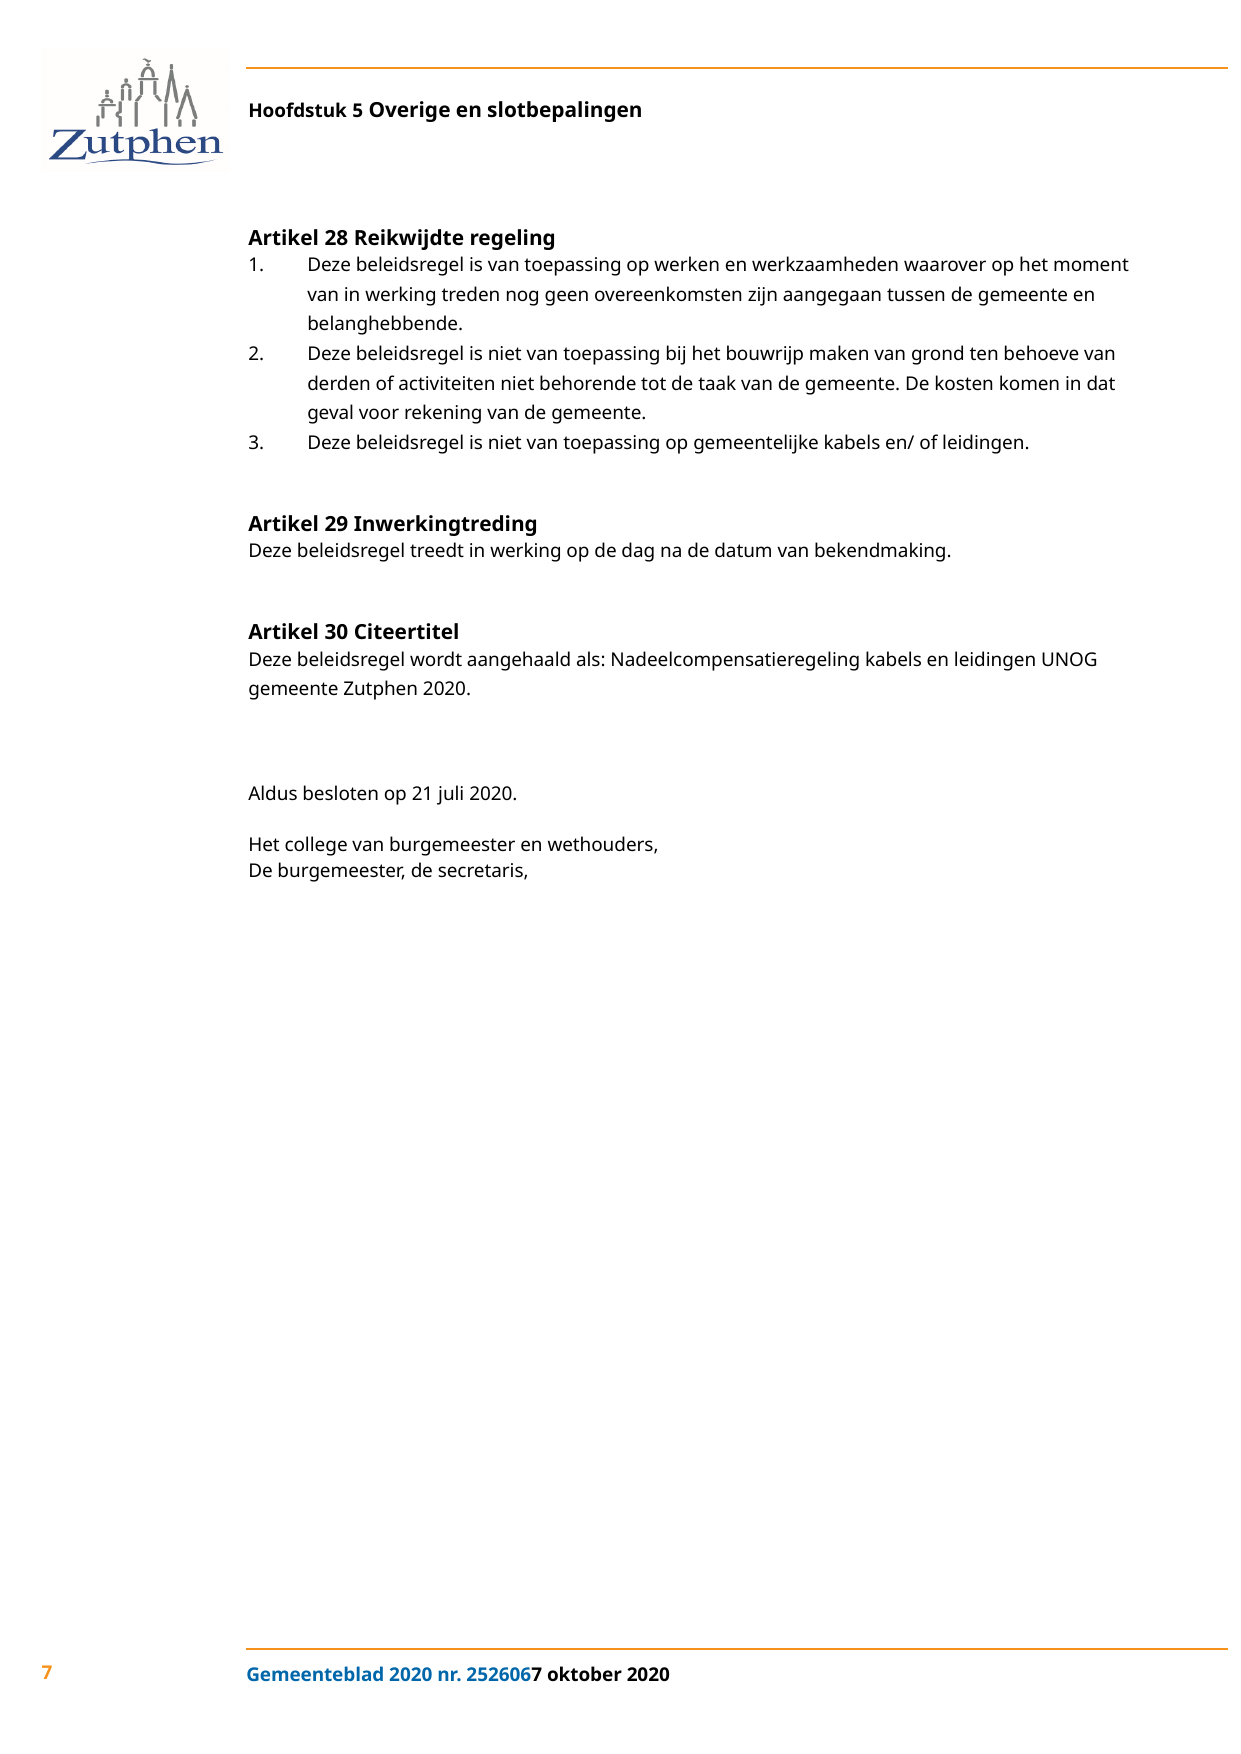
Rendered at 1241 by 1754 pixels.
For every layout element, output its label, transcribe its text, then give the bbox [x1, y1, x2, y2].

text Artikel 28 Reikwijdte regeling [248, 223, 1152, 251]
text Deze beleidsregel treedt in werking op de dag na de datum van bekendmaking. [248, 537, 1152, 563]
list Deze beleidsregel is van toepassing op werken en werkzaamheden waarover op het moment van in werking treden nog geen overeenkomsten zijn aangegaan tussen de gemeente en belanghebbende. [248, 251, 1152, 336]
text Deze beleidsregel wordt aangehaald als: Nadeelcompensatieregeling kabels en leidingen UNOG gemeente Zutphen 2020. [248, 646, 1152, 701]
text Het college van burgemeester en wethouders, [248, 832, 1152, 857]
picture [41, 47, 231, 172]
text Artikel 29 Inwerkingtreding [248, 509, 1152, 537]
list Deze beleidsregel is niet van toepassing bij het bouwrijp maken van grond ten behoeve van derden of activiteiten niet behorende tot de taak van de gemeente. De kosten komen in dat geval voor rekening van de gemeente. [248, 340, 1152, 425]
text Hoofdstuk 5 Overige en slotbepalingen [248, 95, 1152, 123]
text Aldus besloten op 21 juli 2020. [248, 780, 1152, 806]
list Deze beleidsregel is niet van toepassing op gemeentelijke kabels en/ of leidingen. [248, 429, 1152, 454]
text De burgemeester, de secretaris, [248, 857, 1152, 883]
text Artikel 30 Citeertitel [248, 617, 1152, 646]
